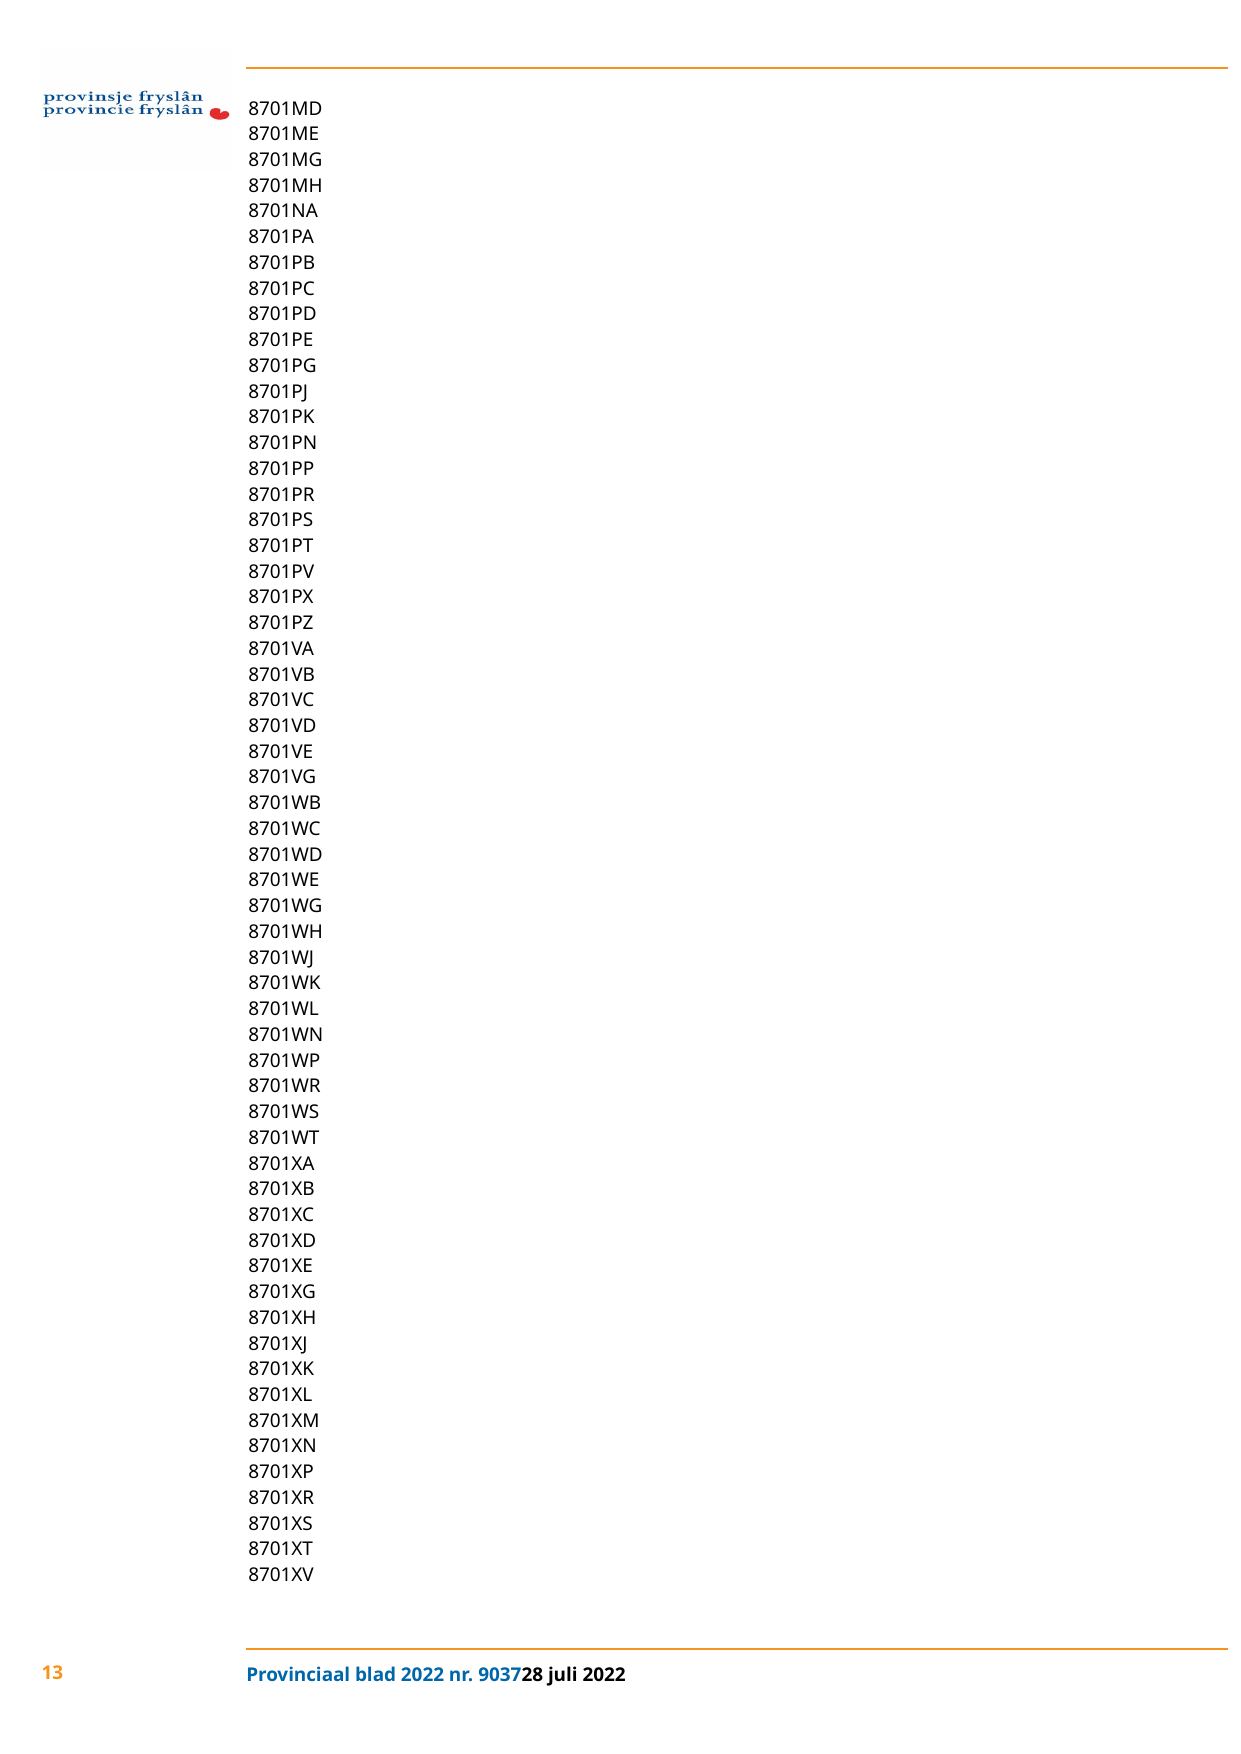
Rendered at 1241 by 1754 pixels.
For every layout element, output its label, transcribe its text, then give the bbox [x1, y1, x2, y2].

table_cell 8701XP [248, 1459, 1152, 1484]
table_cell 8701ME [248, 121, 1152, 146]
table_cell 8701VA [248, 635, 1152, 661]
table_cell 8701PC [248, 275, 1152, 301]
table_cell 8701XV [248, 1561, 1152, 1587]
table_cell 8701MH [248, 172, 1152, 198]
table_cell 8701WR [248, 1073, 1152, 1098]
table_cell 8701WC [248, 815, 1152, 841]
table_cell 8701XK [248, 1356, 1152, 1381]
table_cell 8701PP [248, 455, 1152, 481]
table_cell 8701PD [248, 301, 1152, 326]
table_cell 8701WP [248, 1047, 1152, 1072]
table_cell 8701VC [248, 687, 1152, 712]
table_cell 8701PN [248, 429, 1152, 455]
table_cell 8701WS [248, 1098, 1152, 1124]
table_cell 8701XH [248, 1304, 1152, 1330]
table_cell 8701PG [248, 352, 1152, 378]
table_cell 8701PS [248, 506, 1152, 532]
table_cell 8701XS [248, 1510, 1152, 1536]
table_cell 8701WH [248, 918, 1152, 944]
table_cell 8701VE [248, 738, 1152, 764]
table_cell 8701PA [248, 224, 1152, 249]
table_cell 8701WG [248, 893, 1152, 918]
table_cell 8701WD [248, 841, 1152, 867]
table_cell 8701XT [248, 1536, 1152, 1561]
table_cell 8701MD [248, 95, 1152, 121]
table_cell 8701WL [248, 995, 1152, 1021]
table_cell 8701XN [248, 1433, 1152, 1458]
table_cell 8701WK [248, 970, 1152, 995]
table_cell 8701WJ [248, 944, 1152, 969]
table_cell 8701PB [248, 249, 1152, 275]
table_cell 8701XD [248, 1227, 1152, 1253]
table_cell 8701XM [248, 1407, 1152, 1433]
table_cell 8701MG [248, 146, 1152, 172]
table_cell 8701WN [248, 1021, 1152, 1047]
table_cell 8701NA [248, 198, 1152, 223]
table_cell 8701PT [248, 532, 1152, 558]
table_cell 8701PV [248, 558, 1152, 584]
table_cell 8701PE [248, 326, 1152, 352]
table_cell 8701VB [248, 661, 1152, 687]
table_cell 8701PX [248, 584, 1152, 609]
table_cell 8701XE [248, 1253, 1152, 1278]
table_cell 8701PR [248, 481, 1152, 506]
table_cell 8701PJ [248, 378, 1152, 403]
table_cell 8701WE [248, 867, 1152, 892]
table_cell 8701XA [248, 1150, 1152, 1175]
table_cell 8701XR [248, 1484, 1152, 1510]
table_cell 8701WB [248, 790, 1152, 815]
picture [41, 47, 231, 172]
table_cell 8701XC [248, 1201, 1152, 1227]
table_cell 8701VD [248, 712, 1152, 738]
table_cell 8701XB [248, 1175, 1152, 1201]
table_cell 8701XL [248, 1381, 1152, 1407]
table_cell 8701XG [248, 1278, 1152, 1304]
table_cell 8701PK [248, 404, 1152, 429]
table_cell 8701PZ [248, 609, 1152, 635]
table_cell 8701WT [248, 1124, 1152, 1150]
table_cell 8701VG [248, 764, 1152, 789]
table_cell 8701XJ [248, 1330, 1152, 1356]
